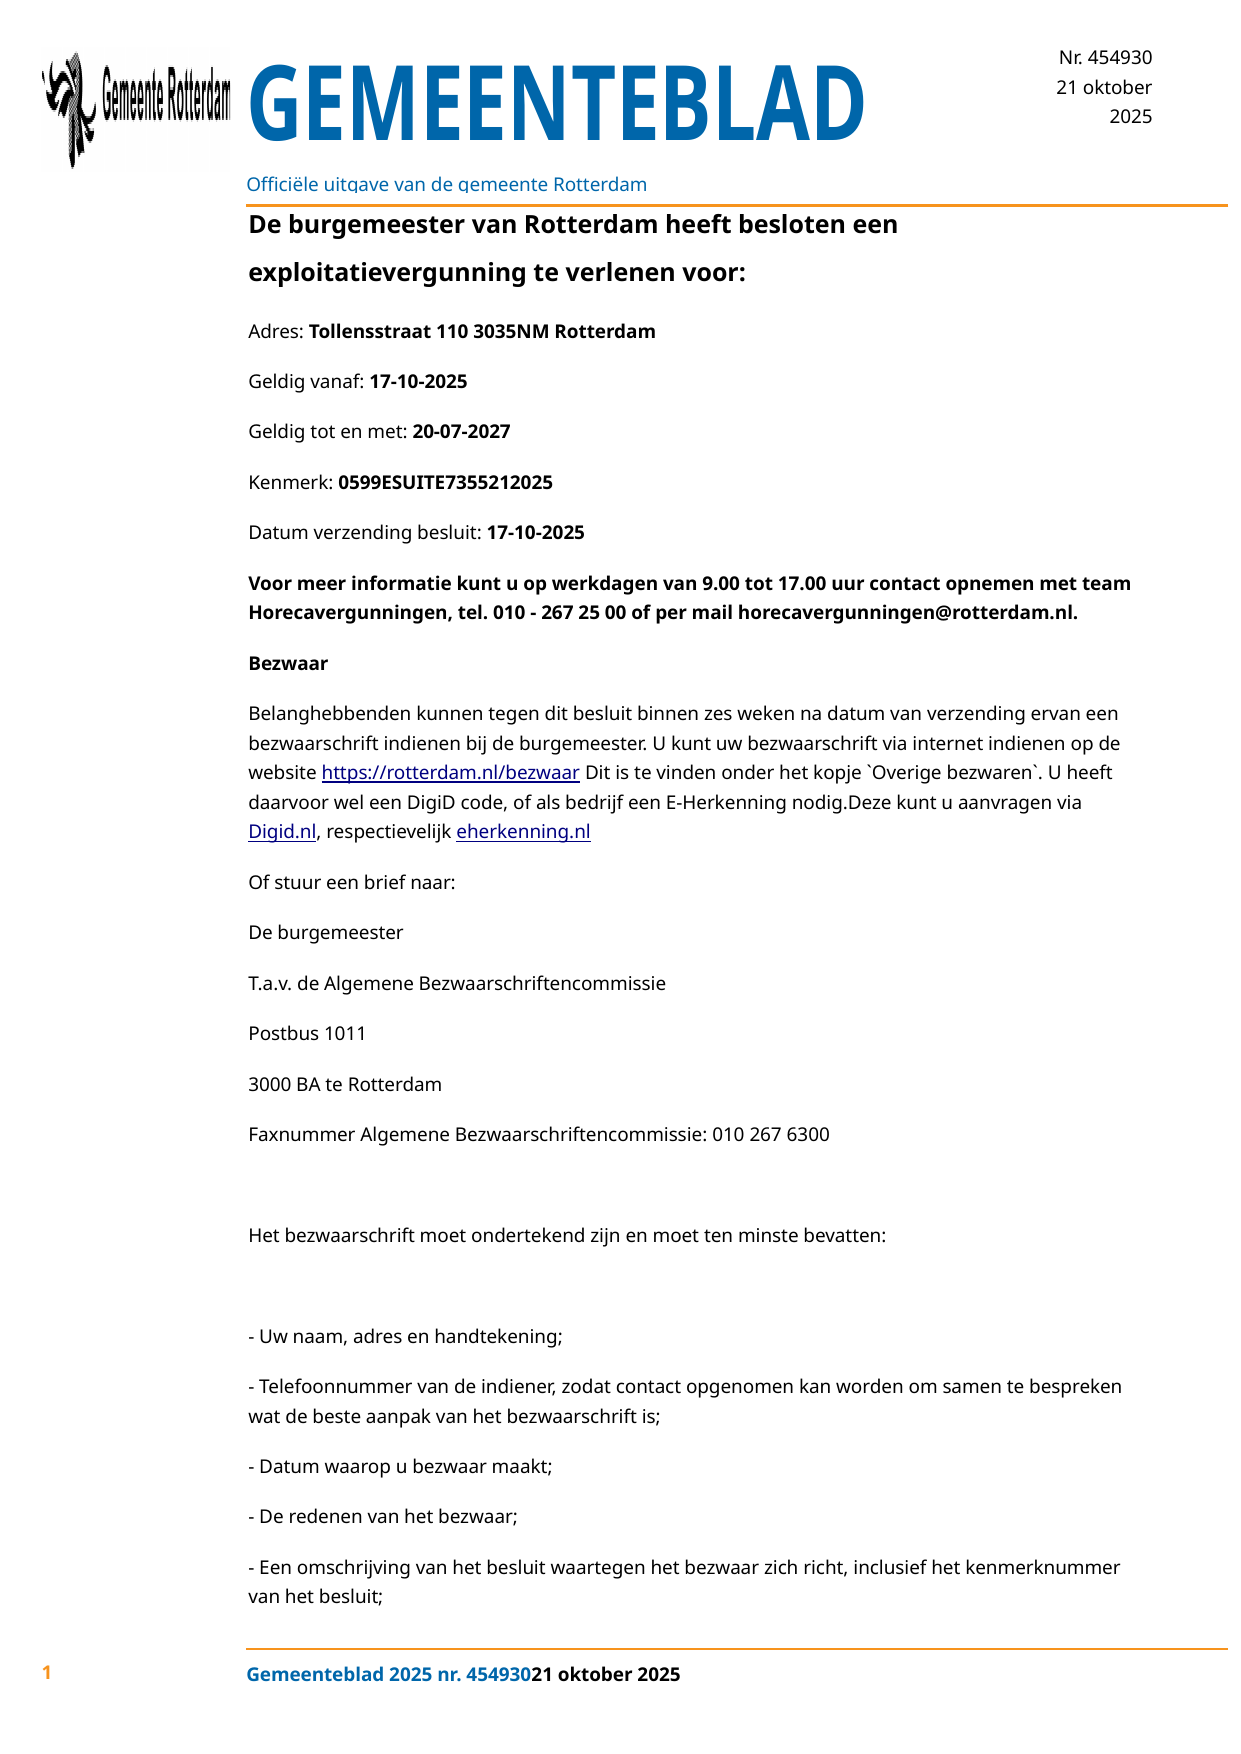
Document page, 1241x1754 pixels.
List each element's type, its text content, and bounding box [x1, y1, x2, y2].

text - Telefoonnummer van de indiener, zodat contact opgenomen kan worden om samen te bespreken wat de beste aanpak van het bezwaarschrift is; [248, 1373, 1152, 1429]
text Kenmerk: 0599ESUITE7355212025 [248, 469, 1152, 495]
text Het bezwaarschrift moet ondertekend zijn en moet ten minste bevatten: [248, 1222, 1152, 1248]
picture [41, 47, 231, 172]
text De burgemeester van Rotterdam heeft besloten een exploitatievergunning te verlenen voor: [248, 207, 1152, 288]
text Geldig vanaf: 17-10-2025 [248, 368, 1152, 394]
text - Uw naam, adres en handtekening; [248, 1323, 1152, 1349]
text Belanghebbenden kunnen tegen dit besluit binnen zes weken na datum van verzending ervan een bezwaarschrift indienen bij de burgemeester. U kunt uw bezwaarschrift via internet indienen op de website https://rotterdam.nl/bezwaar Dit is te vinden onder het kopje `Overige bezwaren`. U heeft daarvoor wel een DigiD code, of als bedrijf een E-Herkenning nodig.Deze kunt u aanvragen via Digid.nl, respectievelijk eherkenning.nl [248, 700, 1152, 844]
text - Datum waarop u bezwaar maakt; [248, 1453, 1152, 1479]
text 3000 BA te Rotterdam [248, 1071, 1152, 1097]
text T.a.v. de Algemene Bezwaarschriftencommissie [248, 970, 1152, 996]
text - De redenen van het bezwaar; [248, 1504, 1152, 1529]
text Bezwaar [248, 650, 1152, 676]
text Postbus 1011 [248, 1020, 1152, 1046]
text Of stuur een brief naar: [248, 869, 1152, 895]
text Voor meer informatie kunt u op werkdagen van 9.00 tot 17.00 uur contact opnemen met team Horecavergunningen, tel. 010 - 267 25 00 of per mail horecavergunningen@rotterdam.nl. [248, 570, 1152, 625]
text De burgemeester [248, 919, 1152, 945]
text Geldig tot en met: 20-07-2027 [248, 419, 1152, 444]
text Datum verzending besluit: 17-10-2025 [248, 519, 1152, 545]
text Faxnummer Algemene Bezwaarschriftencommissie: 010 267 6300 [248, 1121, 1152, 1147]
text Adres: Tollensstraat 110 3035NM Rotterdam [248, 318, 1152, 344]
text - Een omschrijving van het besluit waartegen het bezwaar zich richt, inclusief het kenmerknummer van het besluit; [248, 1554, 1152, 1609]
